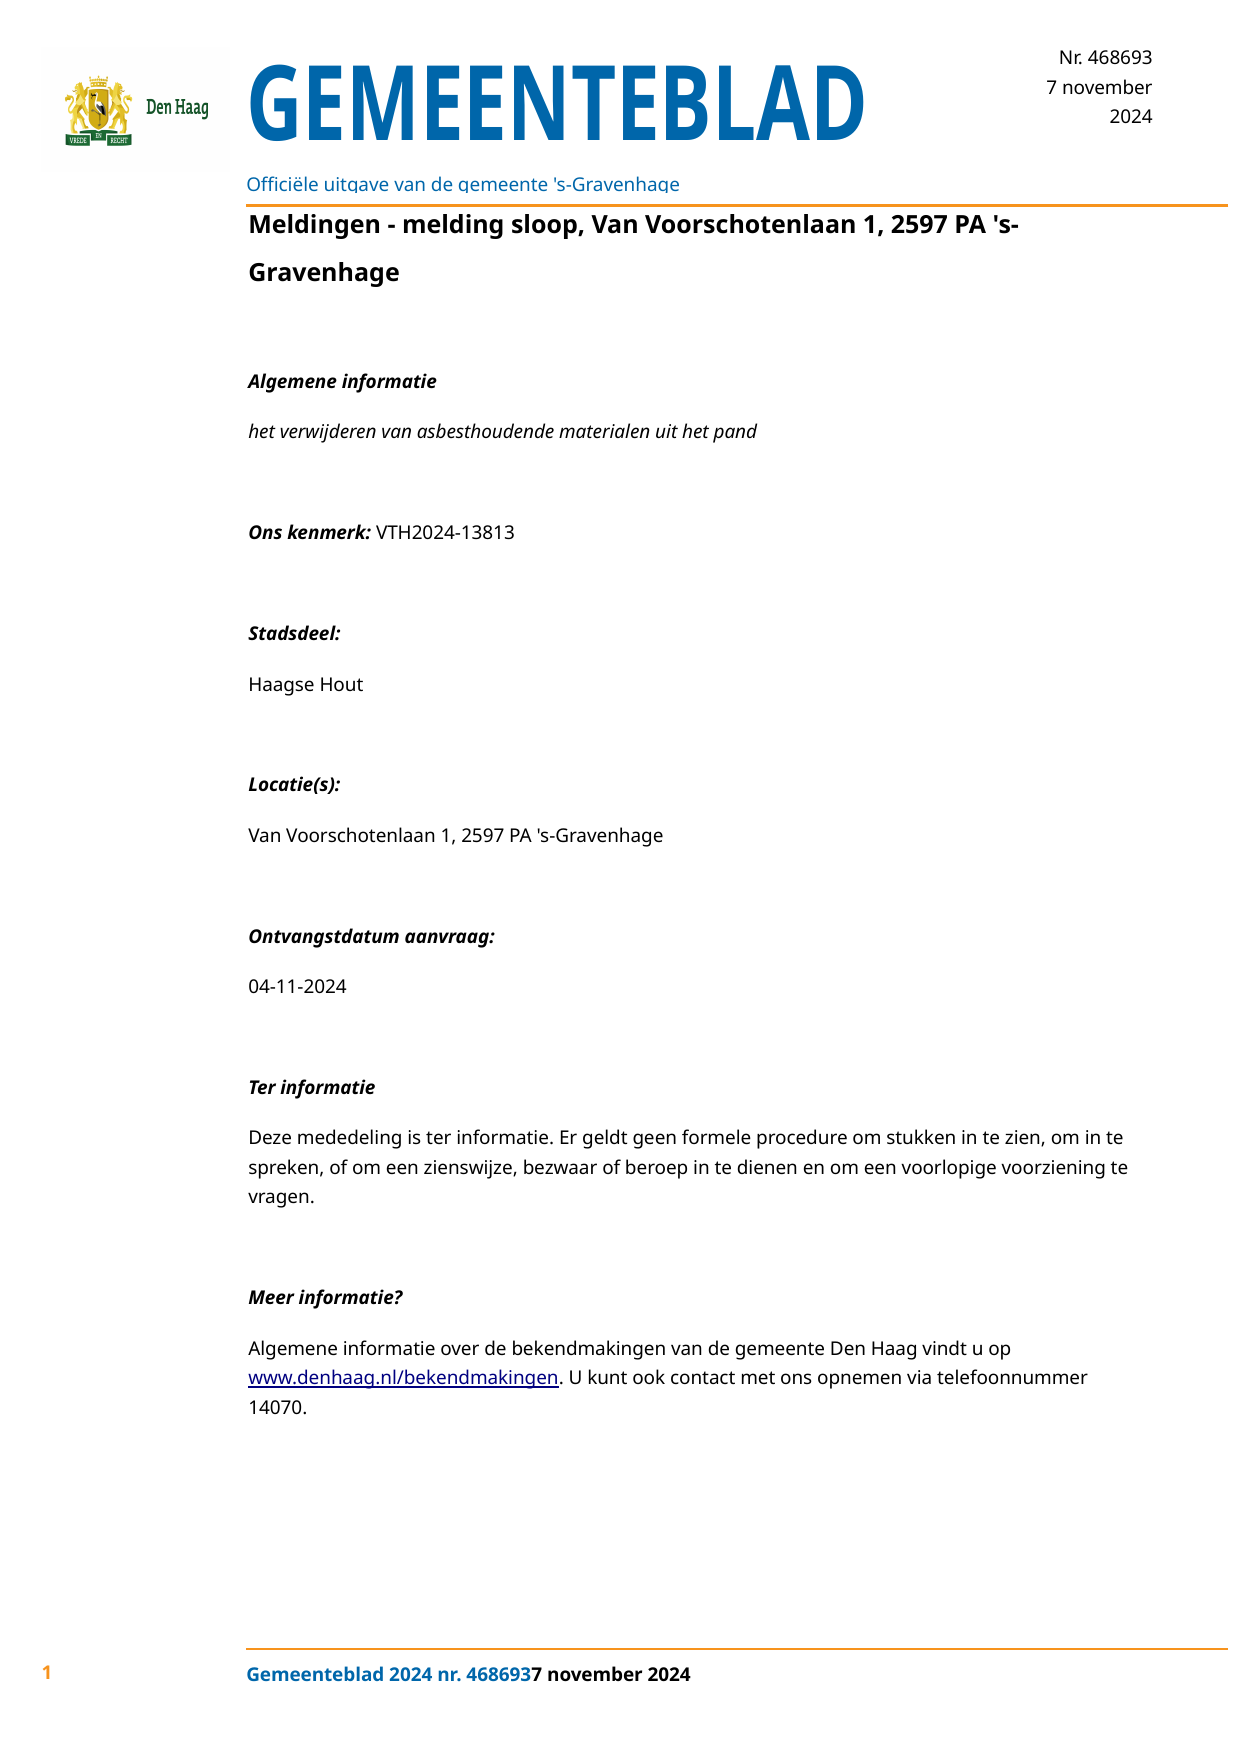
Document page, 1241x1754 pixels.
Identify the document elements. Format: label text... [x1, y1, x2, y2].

text Stadsdeel: [248, 620, 1152, 646]
text Ontvangstdatum aanvraag: [248, 923, 1152, 949]
text 04-11-2024 [248, 973, 1152, 999]
text Meldingen - melding sloop, Van Voorschotenlaan 1, 2597 PA 's-Gravenhage [248, 207, 1152, 288]
text Locatie(s): [248, 772, 1152, 797]
picture [41, 47, 231, 172]
text het verwijderen van asbesthoudende materialen uit het pand [248, 419, 1152, 444]
text Meer informatie? [248, 1284, 1152, 1310]
text Algemene informatie [248, 368, 1152, 394]
text Van Voorschotenlaan 1, 2597 PA 's-Gravenhage [248, 822, 1152, 848]
text Ter informatie [248, 1074, 1152, 1100]
text Haagse Hout [248, 671, 1152, 697]
text Algemene informatie over de bekendmakingen van de gemeente Den Haag vindt u op www.denhaag.nl/bekendmakingen. U kunt ook contact met ons opnemen via telefoonnummer 14070. [248, 1335, 1152, 1420]
text Deze mededeling is ter informatie. Er geldt geen formele procedure om stukken in te zien, om in te spreken, of om een zienswijze, bezwaar of beroep in te dienen en om een voorlopige voorziening te vragen. [248, 1124, 1152, 1209]
text Ons kenmerk: VTH2024-13813 [248, 519, 1152, 545]
